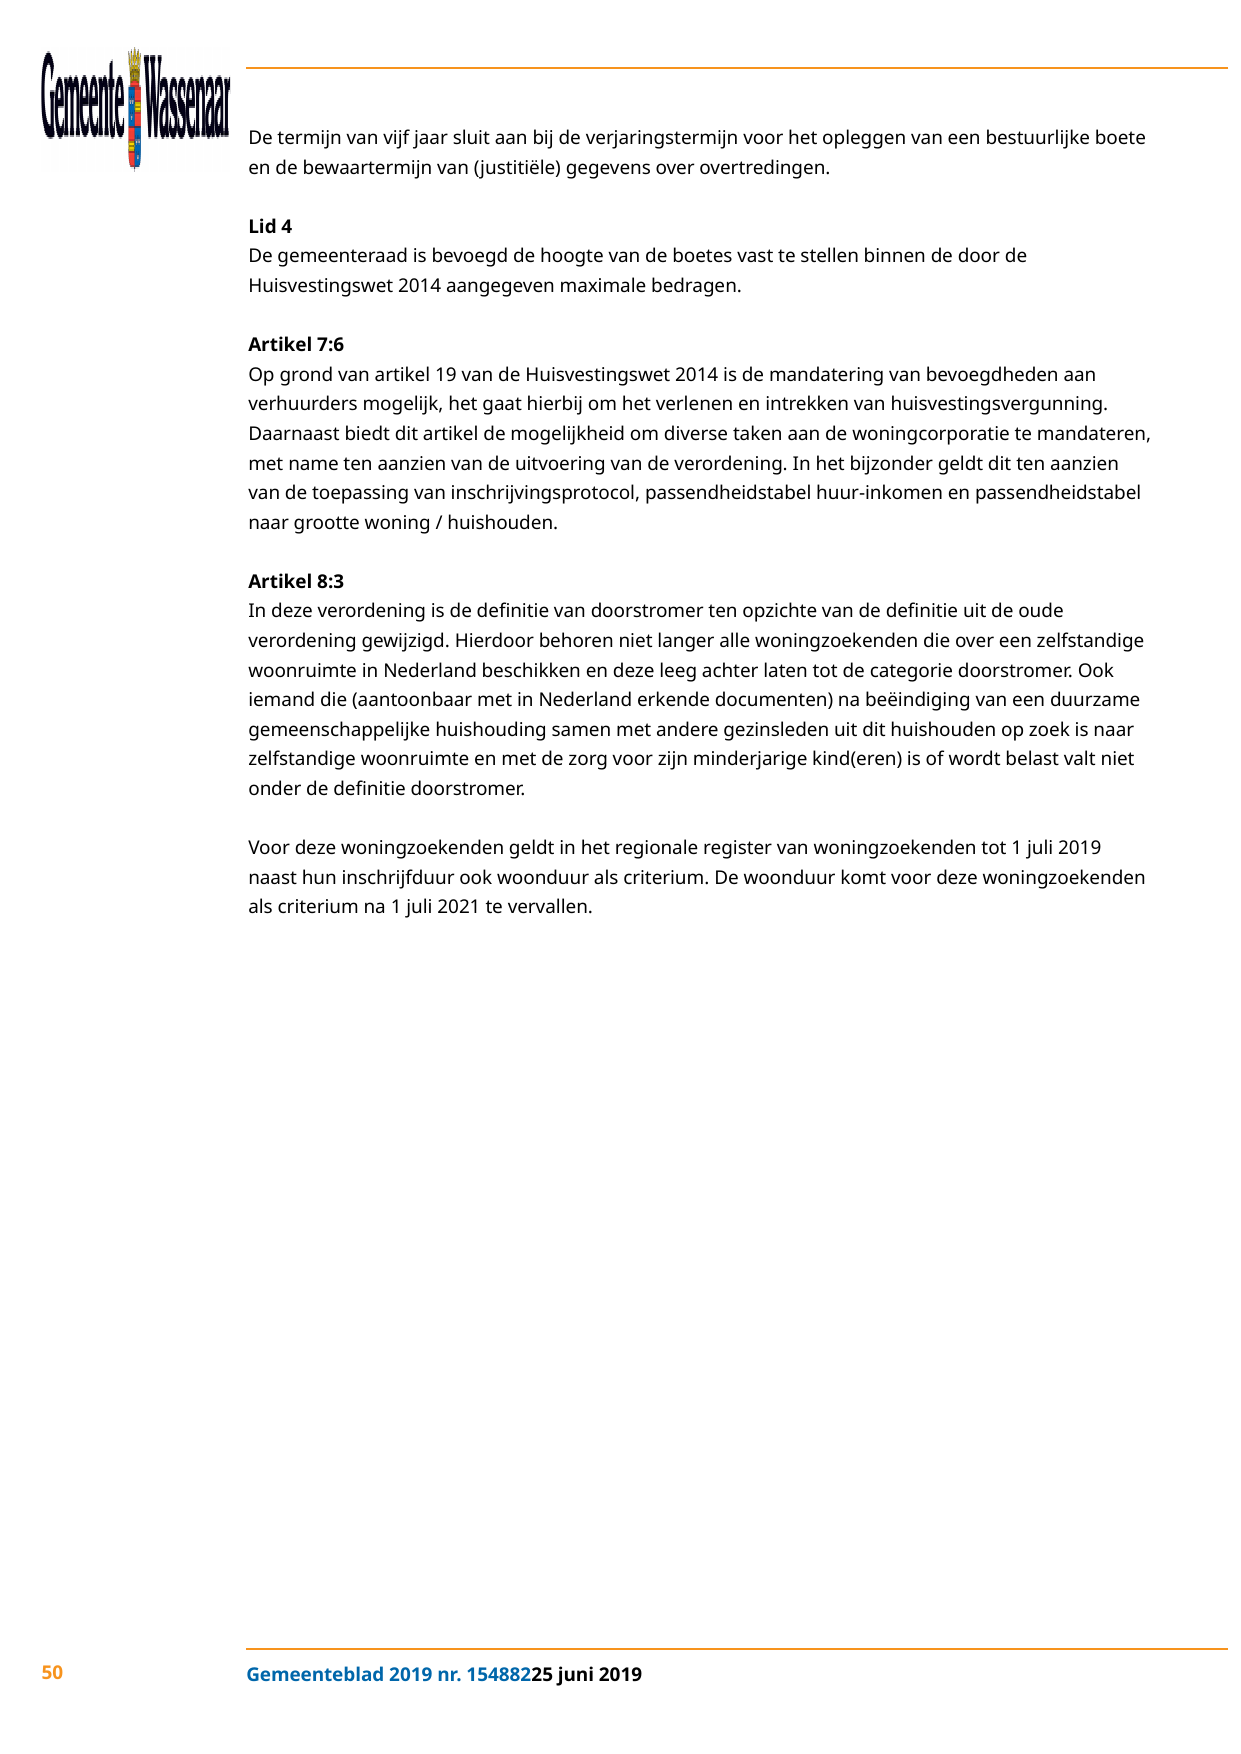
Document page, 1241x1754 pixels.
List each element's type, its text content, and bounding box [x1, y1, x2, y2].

text In deze verordening is de definitie van doorstromer ten opzichte van de definitie uit de oude verordening gewijzigd. Hierdoor behoren niet langer alle woningzoekenden die over een zelfstandige woonruimte in Nederland beschikken en deze leeg achter laten tot de categorie doorstromer. Ook iemand die (aantoonbaar met in Nederland erkende documenten) na beëindiging van een duurzame gemeenschappelijke huishouding samen met andere gezinsleden uit dit huishouden op zoek is naar zelfstandige woonruimte en met de zorg voor zijn minderjarige kind(eren) is of wordt belast valt niet onder de definitie doorstromer. [248, 598, 1152, 801]
text Voor deze woningzoekenden geldt in het regionale register van woningzoekenden tot 1 juli 2019 naast hun inschrijfduur ook woonduur als criterium. De woonduur komt voor deze woningzoekenden als criterium na 1 juli 2021 te vervallen. [248, 834, 1152, 919]
text Lid 4 [248, 213, 1152, 239]
text Op grond van artikel 19 van de Huisvestingswet 2014 is de mandatering van bevoegdheden aan verhuurders mogelijk, het gaat hierbij om het verlenen en intrekken van huisvestingsvergunning. Daarnaast biedt dit artikel de mogelijkheid om diverse taken aan de woningcorporatie te mandateren, met name ten aanzien van de uitvoering van de verordening. In het bijzonder geldt dit ten aanzien van de toepassing van inschrijvingsprotocol, passendheidstabel huur-inkomen en passendheidstabel naar grootte woning / huishouden. [248, 361, 1152, 535]
text Artikel 7:6 [248, 331, 1152, 357]
text Artikel 8:3 [248, 568, 1152, 594]
picture [41, 47, 231, 172]
text De gemeenteraad is bevoegd de hoogte van de boetes vast te stellen binnen de door de Huisvestingswet 2014 aangegeven maximale bedragen. [248, 243, 1152, 298]
text De termijn van vijf jaar sluit aan bij de verjaringstermijn voor het opleggen van een bestuurlijke boete en de bewaartermijn van (justitiële) gegevens over overtredingen. [248, 124, 1152, 180]
